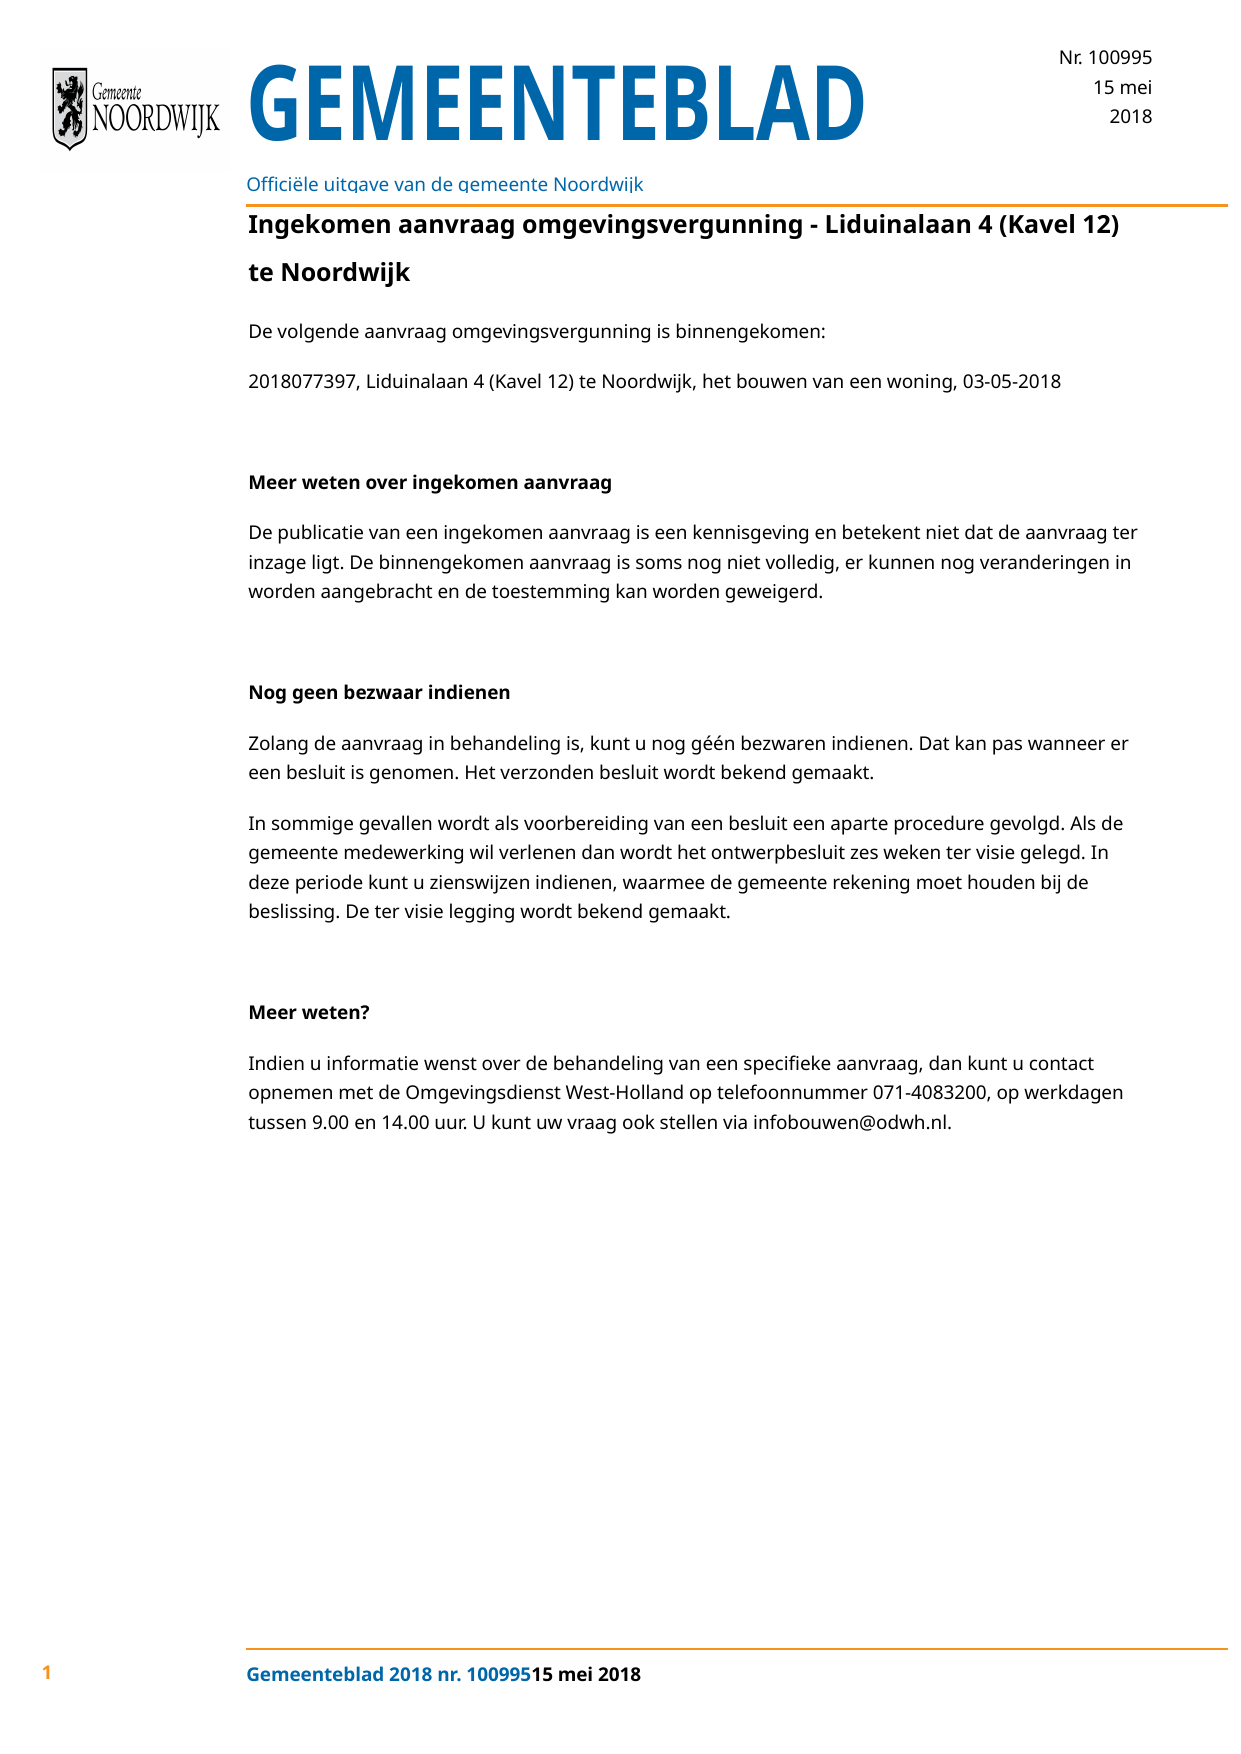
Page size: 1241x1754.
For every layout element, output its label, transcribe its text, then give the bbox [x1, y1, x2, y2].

text In sommige gevallen wordt als voorbereiding van een besluit een aparte procedure gevolgd. Als de gemeente medewerking wil verlenen dan wordt het ontwerpbesluit zes weken ter visie gelegd. In deze periode kunt u zienswijzen indienen, waarmee de gemeente rekening moet houden bij de beslissing. De ter visie legging wordt bekend gemaakt. [248, 810, 1152, 924]
text De volgende aanvraag omgevingsvergunning is binnengekomen: [248, 318, 1152, 344]
text Zolang de aanvraag in behandeling is, kunt u nog géén bezwaren indienen. Dat kan pas wanneer er een besluit is genomen. Het verzonden besluit wordt bekend gemaakt. [248, 730, 1152, 785]
text Meer weten over ingekomen aanvraag [248, 469, 1152, 495]
text Meer weten? [248, 999, 1152, 1025]
text Nog geen bezwaar indienen [248, 679, 1152, 705]
text De publicatie van een ingekomen aanvraag is een kennisgeving en betekent niet dat de aanvraag ter inzage ligt. De binnengekomen aanvraag is soms nog niet volledig, er kunnen nog veranderingen in worden aangebracht en de toestemming kan worden geweigerd. [248, 519, 1152, 604]
picture [41, 47, 231, 172]
text Ingekomen aanvraag omgevingsvergunning - Liduinalaan 4 (Kavel 12) te Noordwijk [248, 207, 1152, 288]
text Indien u informatie wenst over de behandeling van een specifieke aanvraag, dan kunt u contact opnemen met de Omgevingsdienst West-Holland op telefoonnummer 071-4083200, op werkdagen tussen 9.00 en 14.00 uur. U kunt uw vraag ook stellen via infobouwen@odwh.nl. [248, 1050, 1152, 1135]
text 2018077397, Liduinalaan 4 (Kavel 12) te Noordwijk, het bouwen van een woning, 03-05-2018 [248, 368, 1152, 394]
